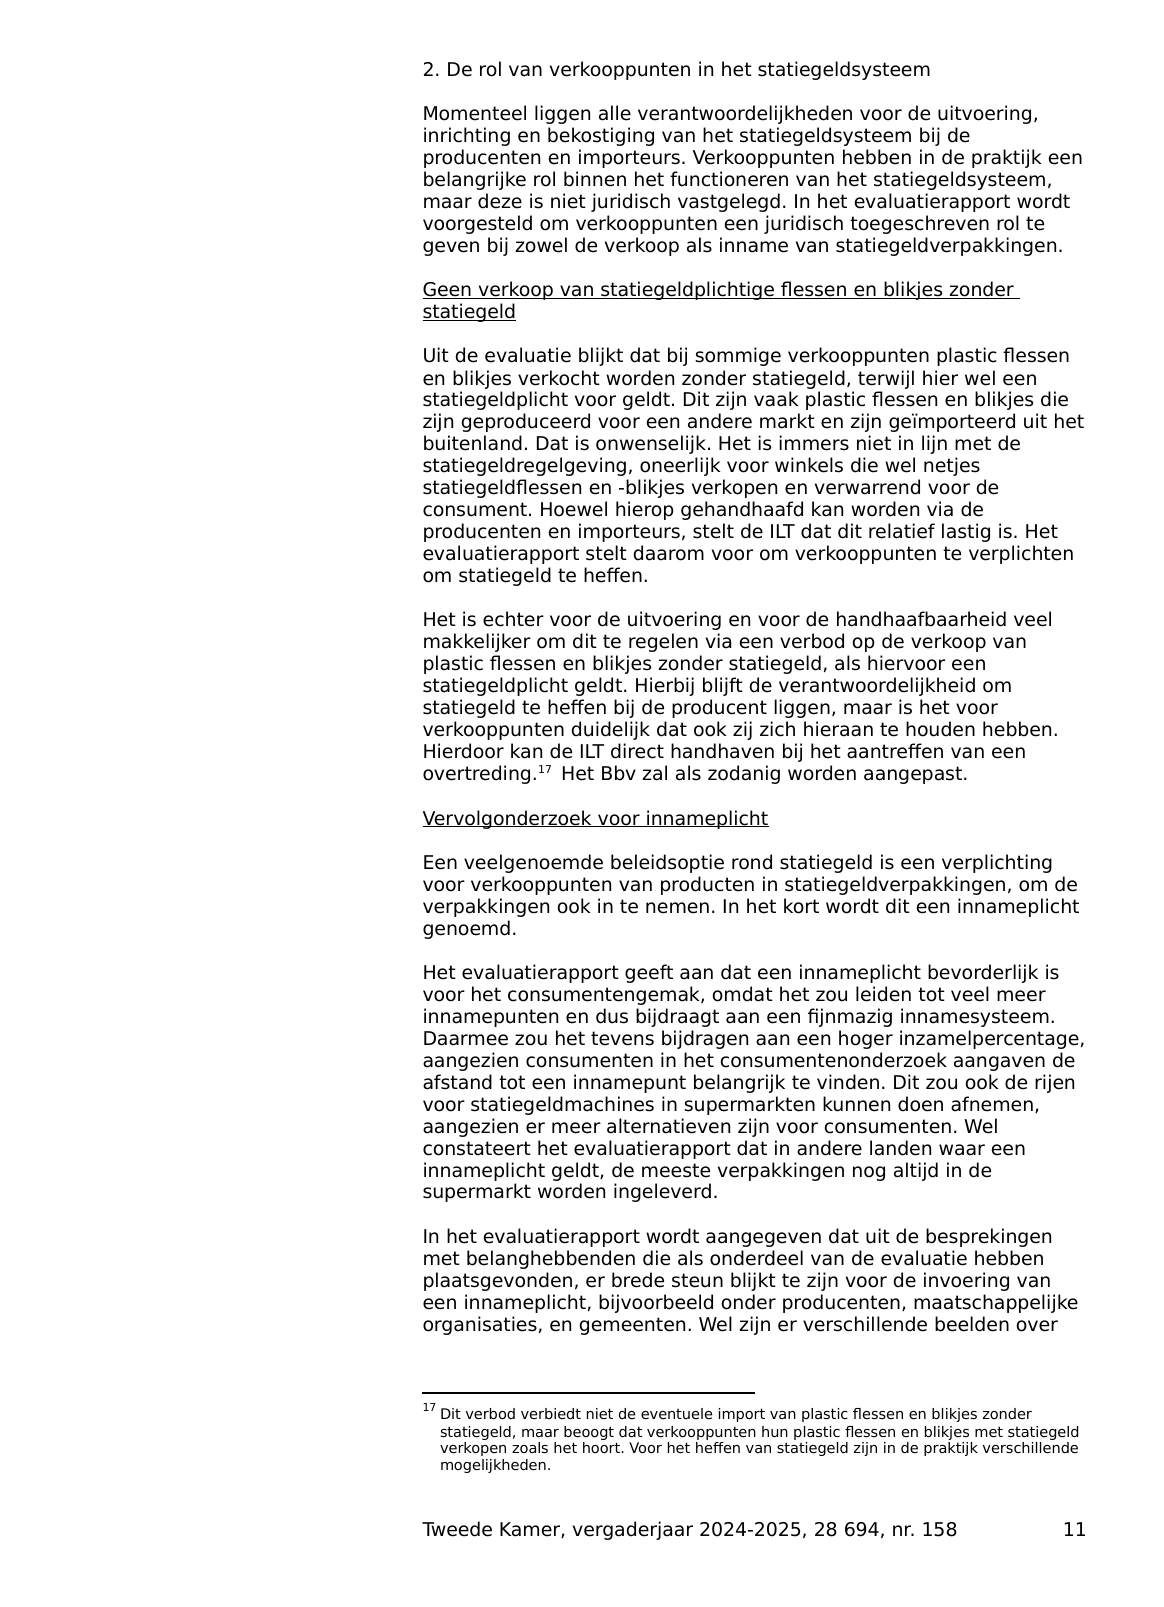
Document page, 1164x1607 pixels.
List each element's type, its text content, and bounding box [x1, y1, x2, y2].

text Het is echter voor de uitvoering en voor de handhaafbaarheid veel makkelijker om dit te regelen via een verbod op de verkoop van plastic flessen en blikjes zonder statiegeld, als hiervoor een statiegeldplicht geldt. Hierbij blijft de verantwoordelijkheid om statiegeld te heffen bij de producent liggen, maar is het voor verkooppunten duidelijk dat ook zij zich hieraan te houden hebben. Hierdoor kan de ILT direct handhaven bij het aantreffen van een overtreding. Het Bbv zal als zodanig worden aangepast. [422, 609, 1087, 785]
text Momenteel liggen alle verantwoordelijkheden voor de uitvoering, inrichting en bekostiging van het statiegeldsysteem bij de producenten en importeurs. Verkooppunten hebben in de praktijk een belangrijke rol binnen het functioneren van het statiegeldsysteem, maar deze is niet juridisch vastgelegd. In het evaluatierapport wordt voorgesteld om verkooppunten een juridisch toegeschreven rol te geven bij zowel de verkoop als inname van statiegeldverpakkingen. [422, 103, 1087, 257]
text Uit de evaluatie blijkt dat bij sommige verkooppunten plastic flessen en blikjes verkocht worden zonder statiegeld, terwijl hier wel een statiegeldplicht voor geldt. Dit zijn vaak plastic flessen en blikjes die zijn geproduceerd voor een andere markt en zijn geïmporteerd uit het buitenland. Dat is onwenselijk. Het is immers niet in lijn met de statiegeldregelgeving, oneerlijk voor winkels die wel netjes statiegeldflessen en -blikjes verkopen en verwarrend voor de consument. Hoewel hierop gehandhaafd kan worden via de producenten en importeurs, stelt de ILT dat dit relatief lastig is. Het evaluatierapport stelt daarom voor om verkooppunten te verplichten om statiegeld te heffen. [422, 345, 1087, 587]
text Het evaluatierapport geeft aan dat een innameplicht bevorderlijk is voor het consumentengemak, omdat het zou leiden tot veel meer innamepunten en dus bijdraagt aan een fijnmazig innamesysteem. Daarmee zou het tevens bijdragen aan een hoger inzamelpercentage, aangezien consumenten in het consumentenonderzoek aangaven de afstand tot een innamepunt belangrijk te vinden. Dit zou ook de rijen voor statiegeldmachines in supermarkten kunnen doen afnemen, aangezien er meer alternatieven zijn voor consumenten. Wel constateert het evaluatierapport dat in andere landen waar een innameplicht geldt, de meeste verpakkingen nog altijd in de supermarkt worden ingeleverd. [422, 962, 1087, 1203]
subtitle 2. De rol van verkooppunten in het statiegeldsysteem [422, 59, 1087, 81]
text In het evaluatierapport wordt aangegeven dat uit de besprekingen met belanghebbenden die als onderdeel van de evaluatie hebben plaatsgevonden, er brede steun blijkt te zijn voor de invoering van een innameplicht, bijvoorbeeld onder producenten, maatschappelijke organisaties, en gemeenten. Wel zijn er verschillende beelden over [422, 1226, 1087, 1336]
subtitle Geen verkoop van statiegeldplichtige flessen en blikjes zonder statiegeld [422, 279, 1087, 323]
text Dit verbod verbiedt niet de eventuele import van plastic flessen en blikjes zonder statiegeld, maar beoogt dat verkooppunten hun plastic flessen en blikjes met statiegeld verkopen zoals het hoort. Voor het heffen van statiegeld zijn in de praktijk verschillende mogelijkheden. [422, 1402, 1087, 1474]
subtitle Vervolgonderzoek voor innameplicht [422, 807, 1087, 829]
text Een veelgenoemde beleidsoptie rond statiegeld is een verplichting voor verkooppunten van producten in statiegeldverpakkingen, om de verpakkingen ook in te nemen. In het kort wordt dit een innameplicht genoemd. [422, 852, 1087, 939]
